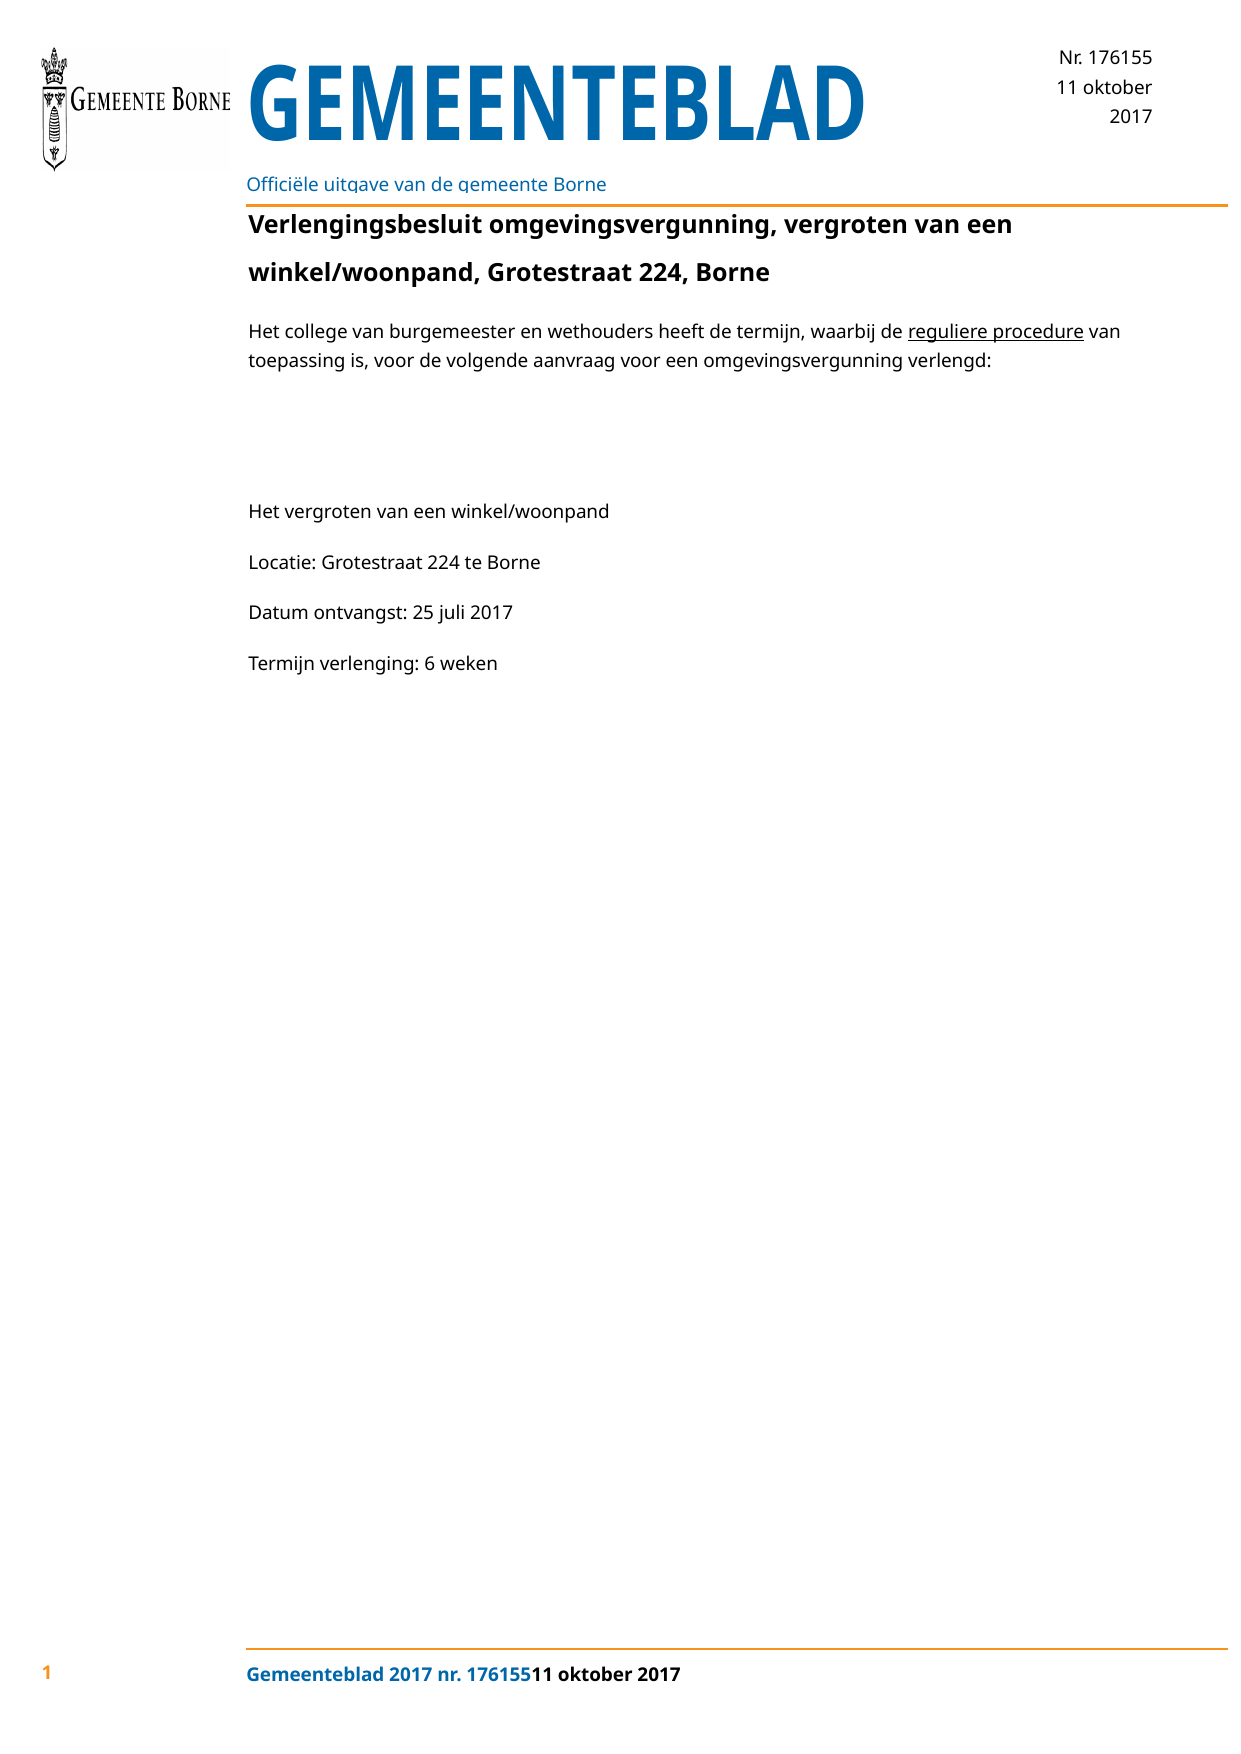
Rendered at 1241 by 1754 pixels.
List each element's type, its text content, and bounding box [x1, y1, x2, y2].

text Termijn verlenging: 6 weken [248, 650, 1152, 676]
text Verlengingsbesluit omgevingsvergunning, vergroten van een winkel/woonpand, Grotestraat 224, Borne [248, 207, 1152, 288]
text Locatie: Grotestraat 224 te Borne [248, 549, 1152, 575]
text Datum ontvangst: 25 juli 2017 [248, 599, 1152, 625]
picture [41, 47, 231, 172]
text Het vergroten van een winkel/woonpand [248, 499, 1152, 524]
text Het college van burgemeester en wethouders heeft de termijn, waarbij de reguliere procedure van toepassing is, voor de volgende aanvraag voor een omgevingsvergunning verlengd: [248, 318, 1152, 373]
